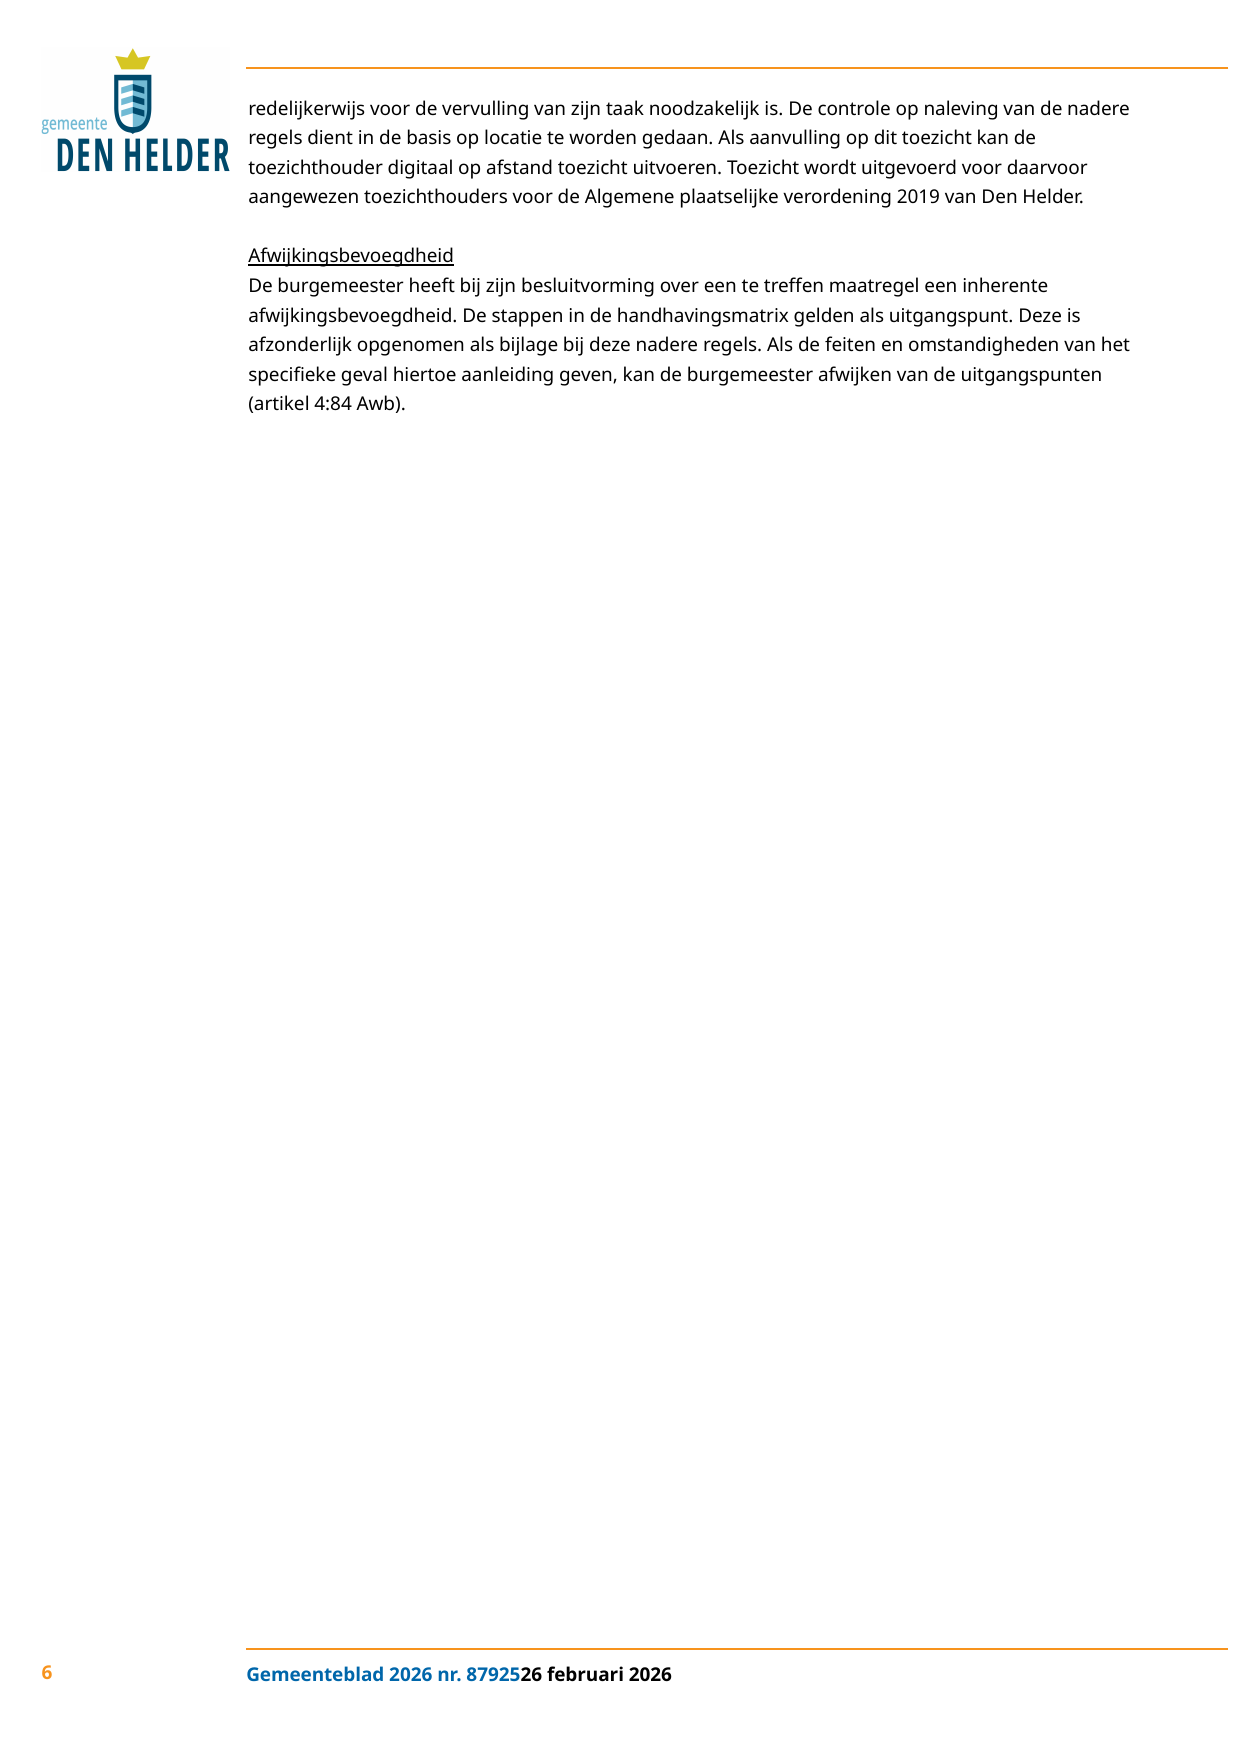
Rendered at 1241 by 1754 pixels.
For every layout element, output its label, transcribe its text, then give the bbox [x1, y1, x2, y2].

text redelijkerwijs voor de vervulling van zijn taak noodzakelijk is. De controle op naleving van de nadere regels dient in de basis op locatie te worden gedaan. Als aanvulling op dit toezicht kan de toezichthouder digitaal op afstand toezicht uitvoeren. Toezicht wordt uitgevoerd voor daarvoor aangewezen toezichthouders voor de Algemene plaatselijke verordening 2019 van Den Helder. [248, 95, 1152, 209]
picture [41, 47, 231, 172]
text Afwijkingsbevoegdheid [248, 243, 1152, 268]
picture [130, 157, 135, 172]
picture [100, 154, 106, 172]
picture [63, 144, 68, 165]
picture [182, 144, 187, 165]
picture [220, 160, 224, 172]
text De burgemeester heeft bij zijn besluitvorming over een te treffen maatregel een inherente afwijkingsbevoegdheid. De stappen in de handhavingsmatrix gelden als uitgangspunt. Deze is afzonderlijk opgenomen als bijlage bij deze nadere regels. Als de feiten en omstandigheden van het specifieke geval hiertoe aanleiding geven, kan de burgemeester afwijken van de uitgangspunten (artikel 4:84 Awb). [248, 272, 1152, 416]
